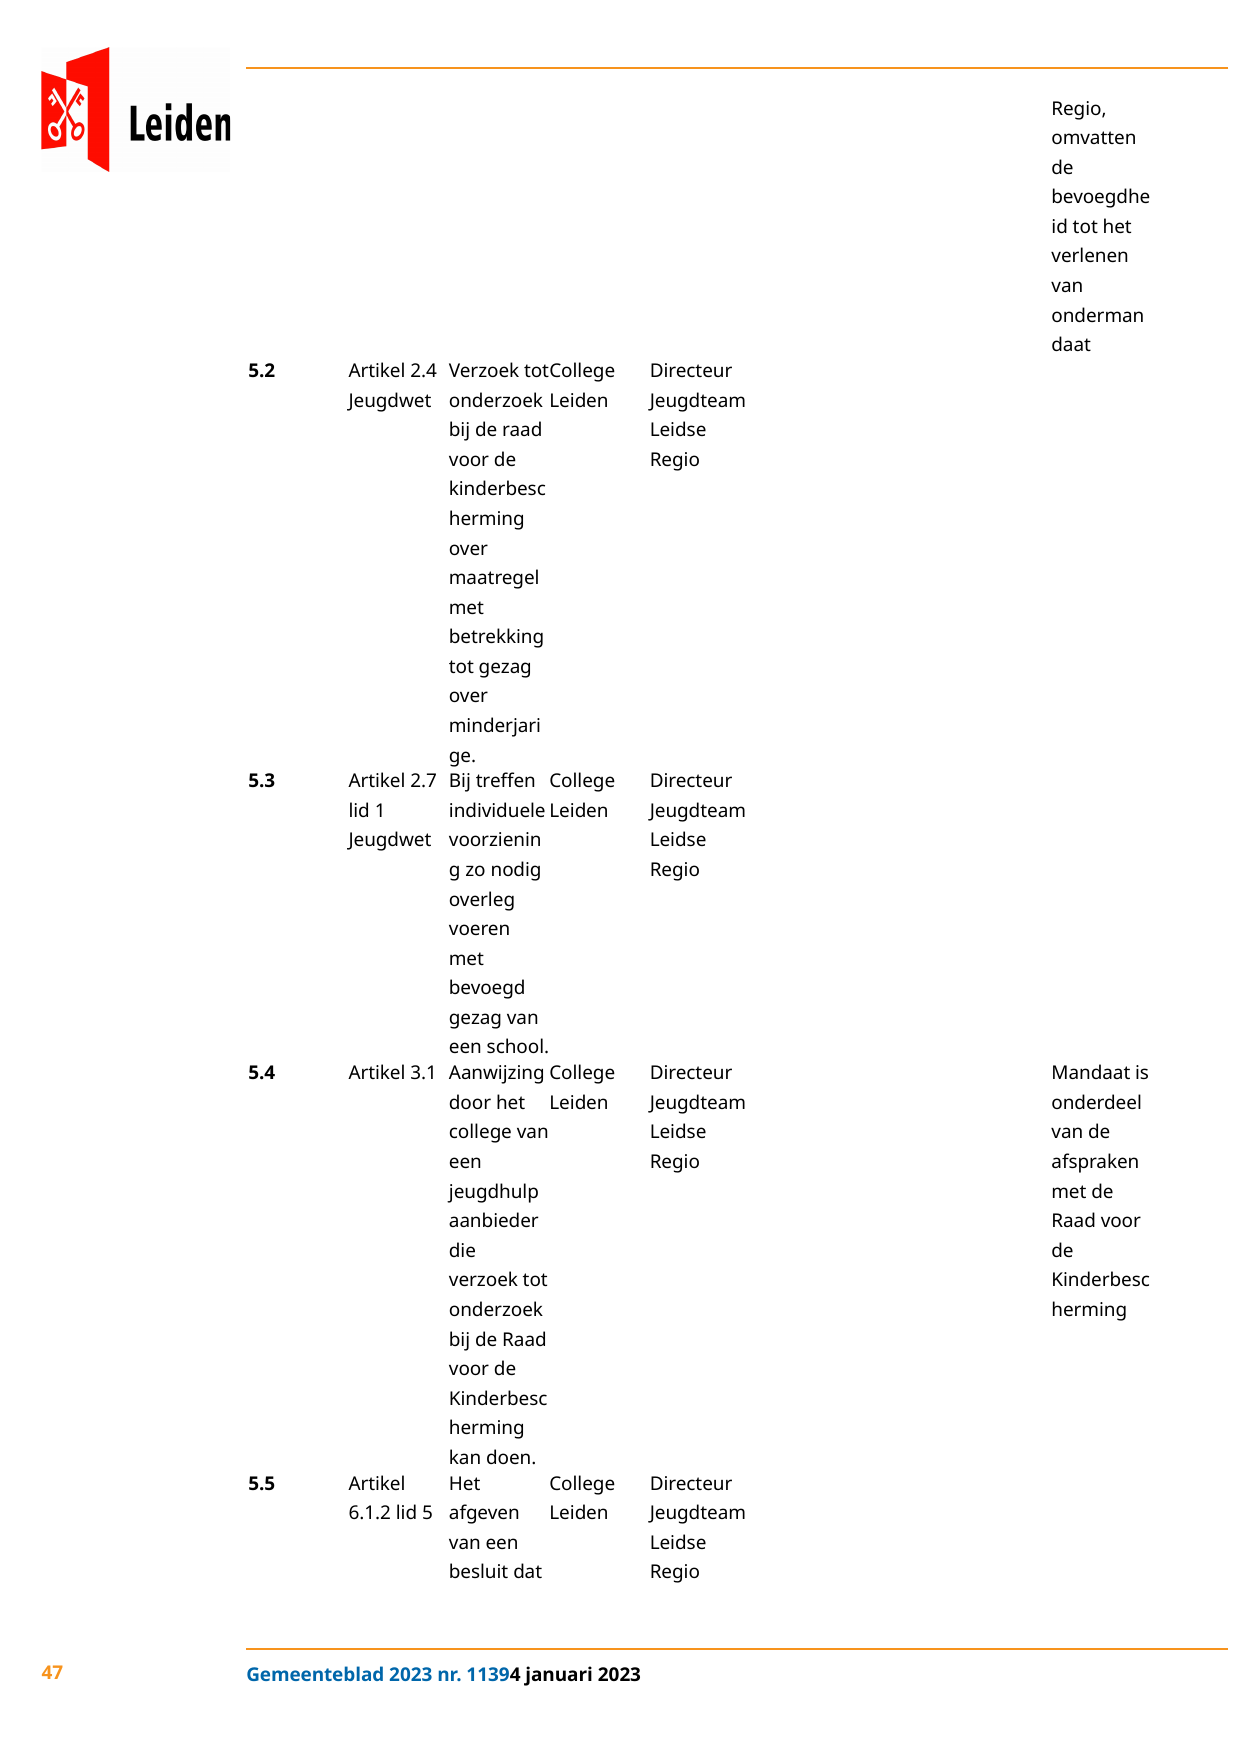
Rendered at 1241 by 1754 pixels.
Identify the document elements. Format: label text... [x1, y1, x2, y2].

table_cell [951, 1060, 1051, 1470]
table_cell [951, 95, 1051, 357]
table_cell [850, 357, 951, 767]
table_cell Directeur Jeugdteam Leidse Regio [650, 357, 750, 767]
table_cell [750, 95, 850, 357]
table_cell [449, 95, 549, 357]
table_cell [951, 768, 1051, 1059]
table_cell Aanwijzing door het college van een jeugdhulpaanbieder die verzoek tot onderzoek bij de Raad voor de Kinderbescherming kan doen. [449, 1060, 549, 1470]
table_cell Artikel 2.4 Jeugdwet [348, 357, 449, 767]
table_cell [750, 357, 850, 767]
table_cell [750, 768, 850, 1059]
table_cell 5.4 [248, 1060, 348, 1470]
table_cell [850, 1060, 951, 1470]
table_cell 5.3 [248, 768, 348, 1059]
table_cell Verzoek tot onderzoek bij de raad voor de kinderbescherming over maatregel met betrekking tot gezag over minderjarige. [449, 357, 549, 767]
table_cell College Leiden [549, 357, 649, 767]
table_cell [850, 95, 951, 357]
table_cell [549, 95, 649, 357]
table_cell [1051, 357, 1152, 767]
table_cell Artikel 3.1 [348, 1060, 449, 1470]
table_cell Directeur Jeugdteam Leidse Regio [650, 768, 750, 1059]
table_cell [650, 95, 750, 357]
table_cell Regio, omvatten de bevoegdheid tot het verlenen van ondermandaat [1051, 95, 1152, 357]
table_cell [348, 95, 449, 357]
table_cell 5.5 [248, 1470, 348, 1584]
table_cell Artikel 6.1.2 lid 5 [348, 1470, 449, 1584]
table_cell [750, 1470, 850, 1584]
table_cell College Leiden [549, 1470, 649, 1584]
table_cell Bij treffen individuele voorziening zo nodig overleg voeren met bevoegd gezag van een school. [449, 768, 549, 1059]
table_cell [951, 1470, 1051, 1584]
table_cell [1051, 768, 1152, 1059]
table_cell Het afgeven van een besluit dat [449, 1470, 549, 1584]
table_cell Mandaat is onderdeel van de afspraken met de Raad voor de Kinderbescherming [1051, 1060, 1152, 1470]
picture [41, 47, 231, 172]
table_cell Directeur Jeugdteam Leidse Regio [650, 1060, 750, 1470]
table_cell [1051, 1470, 1152, 1584]
table_cell 5.2 [248, 357, 348, 767]
table_cell Artikel 2.7 lid 1 Jeugdwet [348, 768, 449, 1059]
table_cell Directeur Jeugdteam Leidse Regio [650, 1470, 750, 1584]
table_cell [951, 357, 1051, 767]
table_cell College Leiden [549, 1060, 649, 1470]
table_cell [248, 95, 348, 357]
table_cell [850, 768, 951, 1059]
table_cell [850, 1470, 951, 1584]
table_cell [750, 1060, 850, 1470]
table_cell College Leiden [549, 768, 649, 1059]
